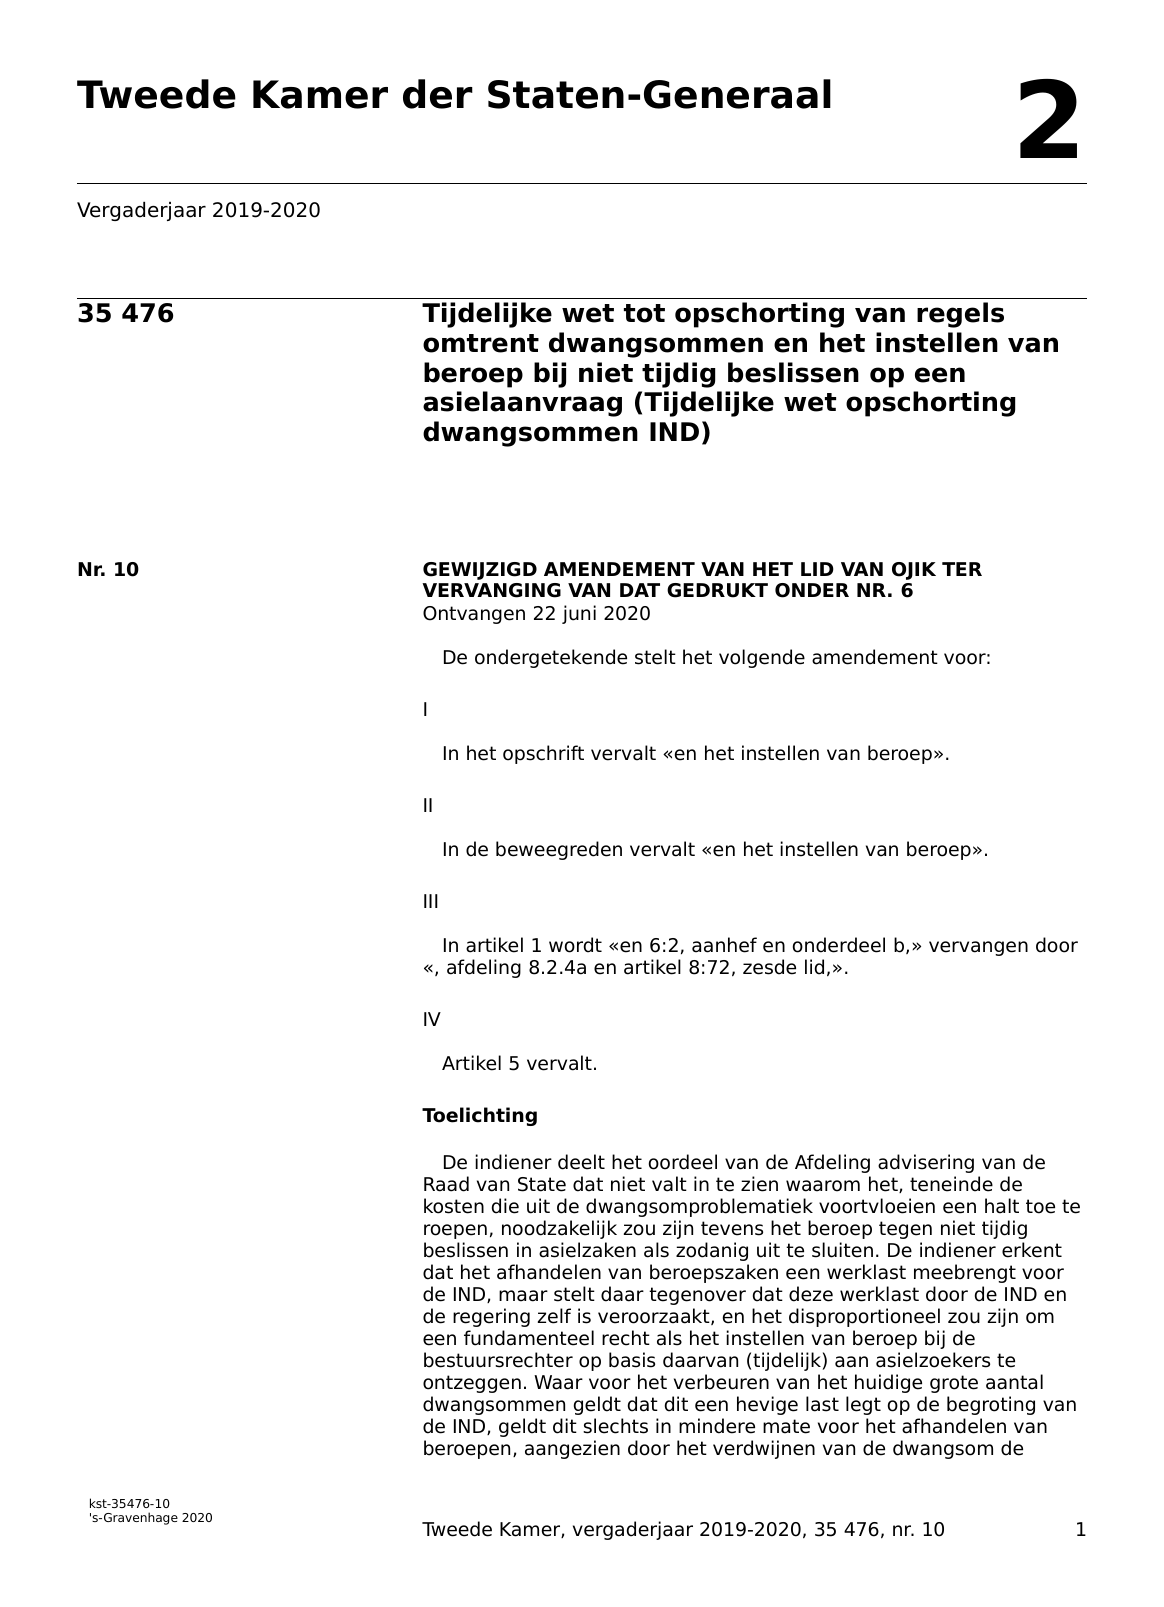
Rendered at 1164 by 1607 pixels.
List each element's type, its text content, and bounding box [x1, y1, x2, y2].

subtitle IV [422, 1009, 1087, 1031]
subtitle II [422, 795, 1087, 817]
subtitle Nr. 10 GEWIJZIGD AMENDEMENT VAN HET LID VAN OJIK TER VERVANGING VAN DAT GEDRUKT ONDER NR. 6 [77, 558, 1087, 602]
table_header Tweede Kamer der Staten-Generaal [77, 59, 886, 183]
subtitle III [422, 891, 1087, 913]
subtitle Toelichting [422, 1105, 1087, 1127]
table_header 2 [886, 59, 1087, 183]
text Ontvangen 22 juni 2020 [422, 602, 1087, 624]
table_cell Vergaderjaar 2019-2020 [77, 184, 1087, 298]
text De ondergetekende stelt het volgende amendement voor: [422, 647, 1087, 668]
text In de beweegreden vervalt «en het instellen van beroep». [422, 839, 1087, 861]
text kst-35476-10 [88, 1497, 323, 1511]
text Artikel 5 vervalt. [422, 1053, 1087, 1075]
text De indiener deelt het oordeel van de Afdeling advisering van de Raad van State dat niet valt in te zien waarom het, teneinde de kosten die uit de dwangsomproblematiek voortvloeien een halt toe te roepen, noodzakelijk zou zijn tevens het beroep tegen niet tijdig beslissen in asielzaken als zodanig uit te sluiten. De indiener erkent dat het afhandelen van beroepszaken een werklast meebrengt voor de IND, maar stelt daar tegenover dat deze werklast door de IND en de regering zelf is veroorzaakt, en het disproportioneel zou zijn om een fundamenteel recht als het instellen van beroep bij de bestuursrechter op basis daarvan (tijdelijk) aan asielzoekers te ontzeggen. Waar voor het verbeuren van het huidige grote aantal dwangsommen geldt dat dit een hevige last legt op de begroting van de IND, geldt dit slechts in mindere mate voor het afhandelen van beroepen, aangezien door het verdwijnen van de dwangsom de [422, 1152, 1087, 1460]
text In het opschrift vervalt «en het instellen van beroep». [422, 743, 1087, 765]
text 's-Gravenhage 2020 [88, 1511, 323, 1525]
subtitle 35 476 Tijdelijke wet tot opschorting van regels omtrent dwangsommen en het instellen van beroep bij niet tijdig beslissen op een asielaanvraag (Tijdelijke wet opschorting dwangsommen IND) [77, 299, 1087, 447]
subtitle I [422, 698, 1087, 721]
text In artikel 1 wordt «en 6:2, aanhef en onderdeel b,» vervangen door «, afdeling 8.2.4a en artikel 8:72, zesde lid,». [422, 935, 1087, 979]
